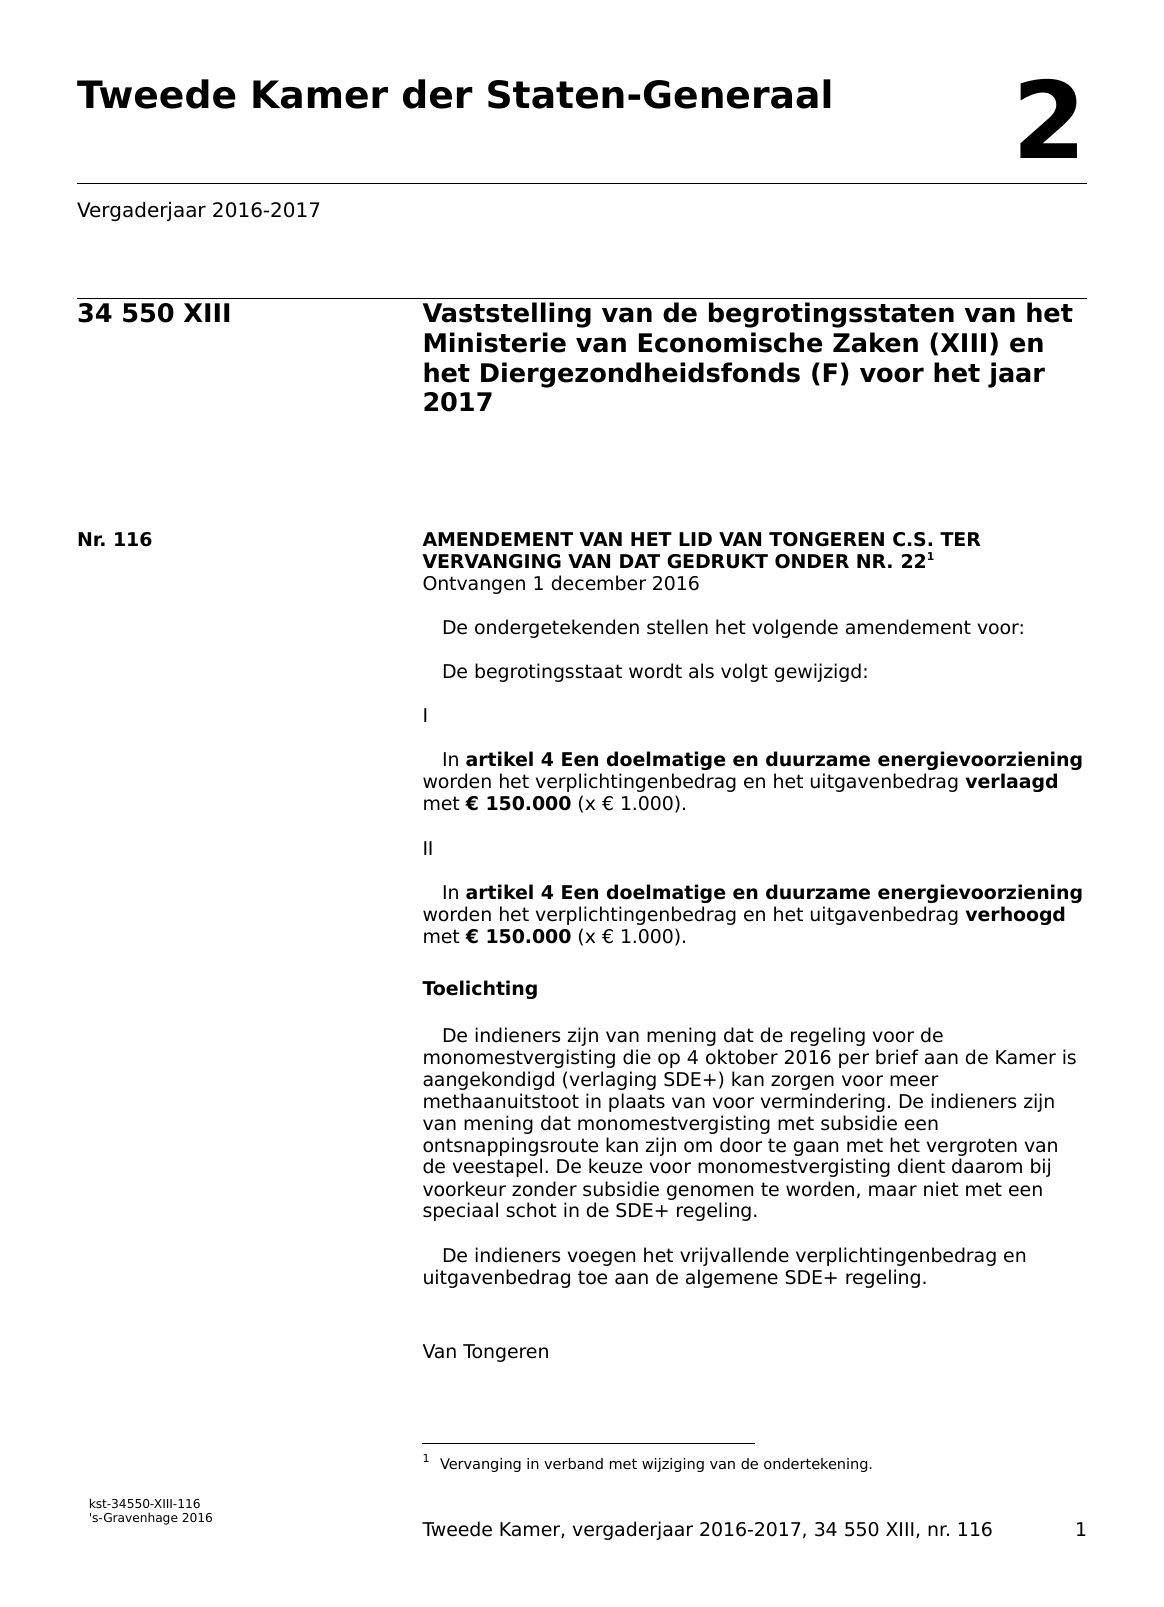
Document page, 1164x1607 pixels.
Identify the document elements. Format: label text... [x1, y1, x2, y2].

subtitle Nr. 116 AMENDEMENT VAN HET LID VAN TONGEREN C.S. TER VERVANGING VAN DAT GEDRUKT ONDER NR. 22 [77, 529, 1087, 573]
text In artikel 4 Een doelmatige en duurzame energievoorziening worden het verplichtingenbedrag en het uitgavenbedrag verhoogd met € 150.000 (x € 1.000). [422, 882, 1087, 948]
text De begrotingsstaat wordt als volgt gewijzigd: [422, 661, 1087, 683]
table_header 2 [886, 59, 1087, 183]
text kst-34550-XIII-116 [88, 1497, 323, 1511]
text II [422, 837, 1087, 859]
text I [422, 705, 1087, 727]
text In artikel 4 Een doelmatige en duurzame energievoorziening worden het verplichtingenbedrag en het uitgavenbedrag verlaagd met € 150.000 (x € 1.000). [422, 749, 1087, 815]
text 's-Gravenhage 2016 [88, 1511, 323, 1525]
text De indieners voegen het vrijvallende verplichtingenbedrag en uitgavenbedrag toe aan de algemene SDE+ regeling. [422, 1244, 1087, 1288]
text De ondergetekenden stellen het volgende amendement voor: [422, 617, 1087, 639]
subtitle Toelichting [422, 978, 1087, 999]
text Vervanging in verband met wijziging van de ondertekening. [422, 1452, 1087, 1474]
table_cell Vergaderjaar 2016-2017 [77, 184, 1087, 298]
table_header Tweede Kamer der Staten-Generaal [77, 59, 886, 183]
text Van Tongeren [422, 1318, 1087, 1384]
subtitle 34 550 XIII Vaststelling van de begrotingsstaten van het Ministerie van Economische Zaken (XIII) en het Diergezondheidsfonds (F) voor het jaar 2017 [77, 299, 1087, 418]
text Ontvangen 1 december 2016 [422, 573, 1087, 595]
text De indieners zijn van mening dat de regeling voor de monomestvergisting die op 4 oktober 2016 per brief aan de Kamer is aangekondigd (verlaging SDE+) kan zorgen voor meer methaanuitstoot in plaats van voor vermindering. De indieners zijn van mening dat monomestvergisting met subsidie een ontsnappingsroute kan zijn om door te gaan met het vergroten van de veestapel. De keuze voor monomestvergisting dient daarom bij voorkeur zonder subsidie genomen te worden, maar niet met een speciaal schot in de SDE+ regeling. [422, 1024, 1087, 1222]
